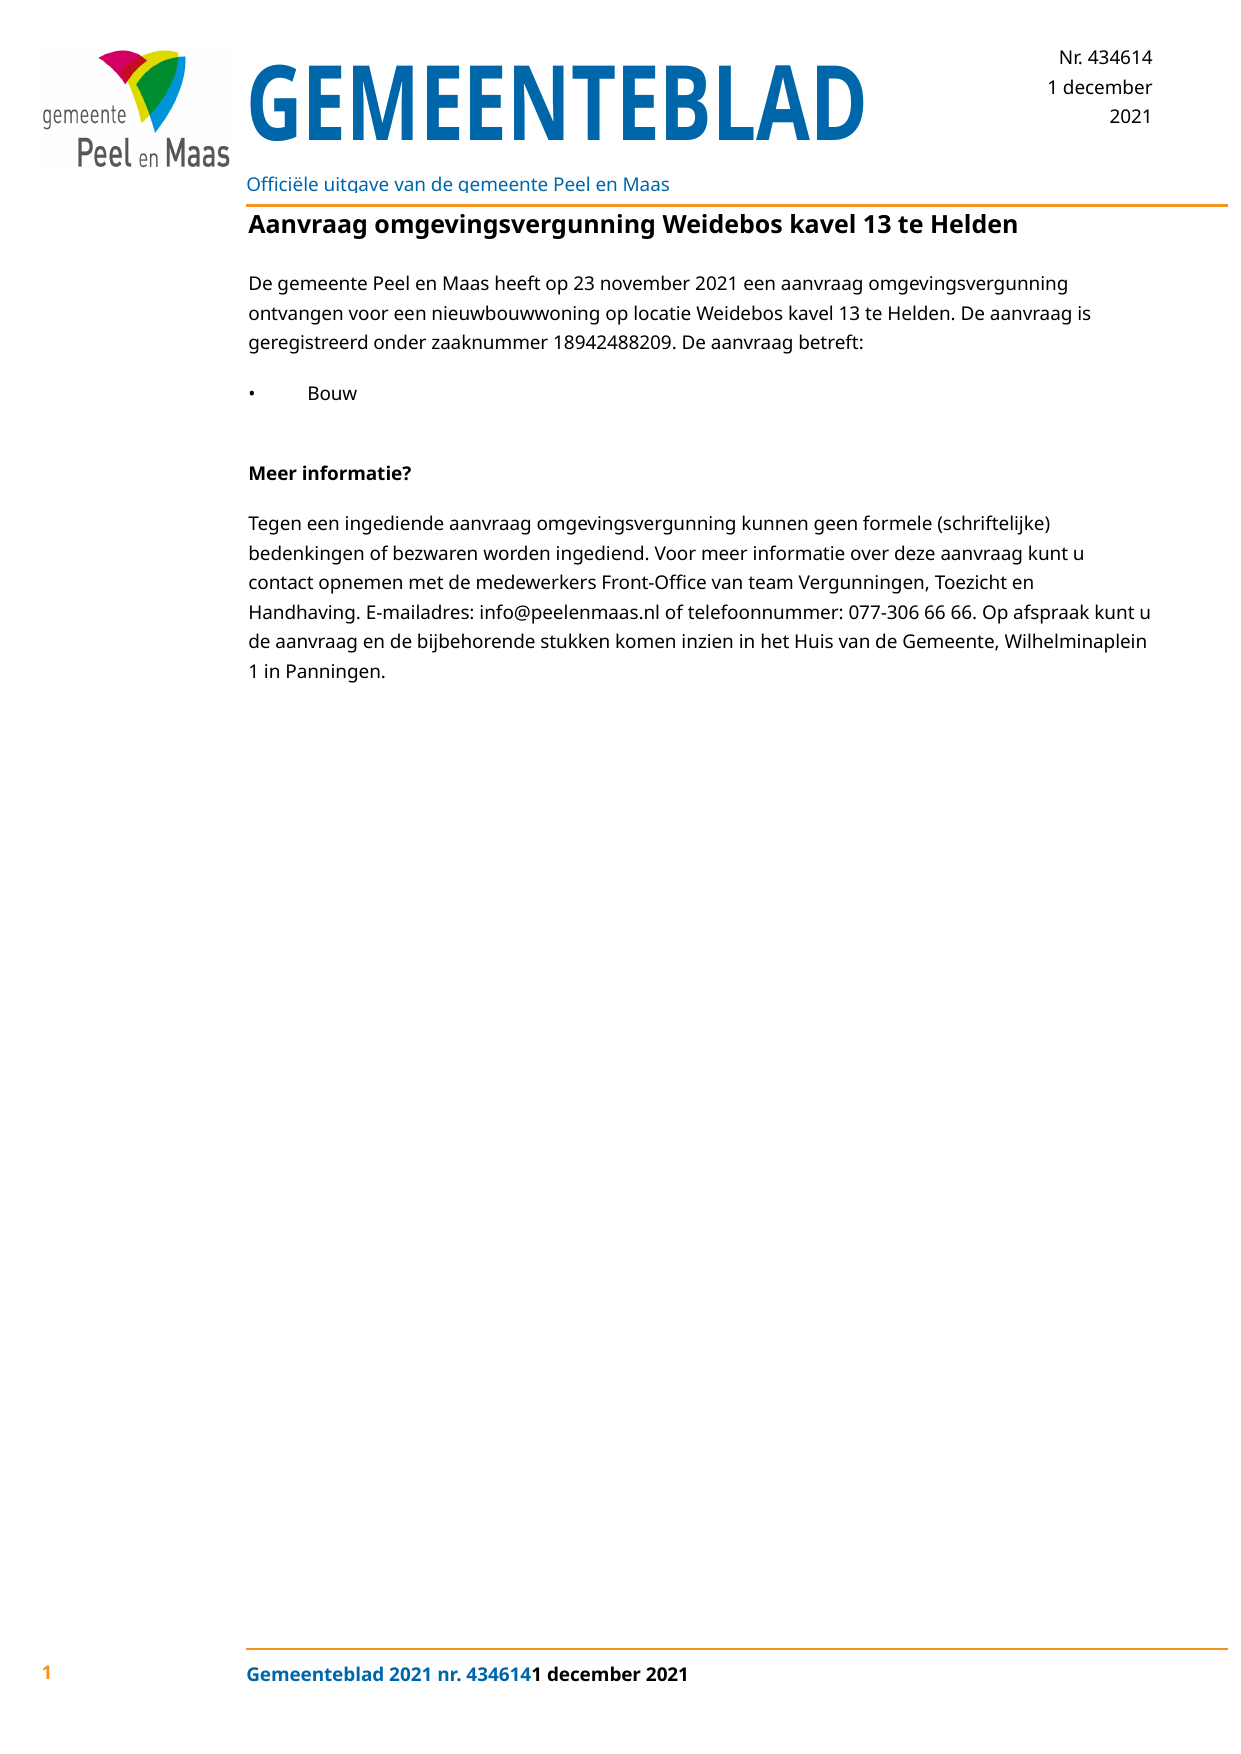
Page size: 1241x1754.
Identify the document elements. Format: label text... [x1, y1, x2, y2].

text Meer informatie? [248, 460, 1152, 486]
text De gemeente Peel en Maas heeft op 23 november 2021 een aanvraag omgevingsvergunning ontvangen voor een nieuwbouwwoning op locatie Weidebos kavel 13 te Helden. De aanvraag is geregistreerd onder zaaknummer 18942488209. De aanvraag betreft: [248, 270, 1152, 355]
text Aanvraag omgevingsvergunning Weidebos kavel 13 te Helden [248, 207, 1152, 241]
picture [41, 47, 231, 172]
list Bouw [248, 380, 1152, 406]
text Tegen een ingediende aanvraag omgevingsvergunning kunnen geen formele (schriftelijke) bedenkingen of bezwaren worden ingediend. Voor meer informatie over deze aanvraag kunt u contact opnemen met de medewerkers Front-Office van team Vergunningen, Toezicht en Handhaving. E-mailadres: info@peelenmaas.nl of telefoonnummer: 077-306 66 66. Op afspraak kunt u de aanvraag en de bijbehorende stukken komen inzien in het Huis van de Gemeente, Wilhelminaplein 1 in Panningen. [248, 510, 1152, 684]
